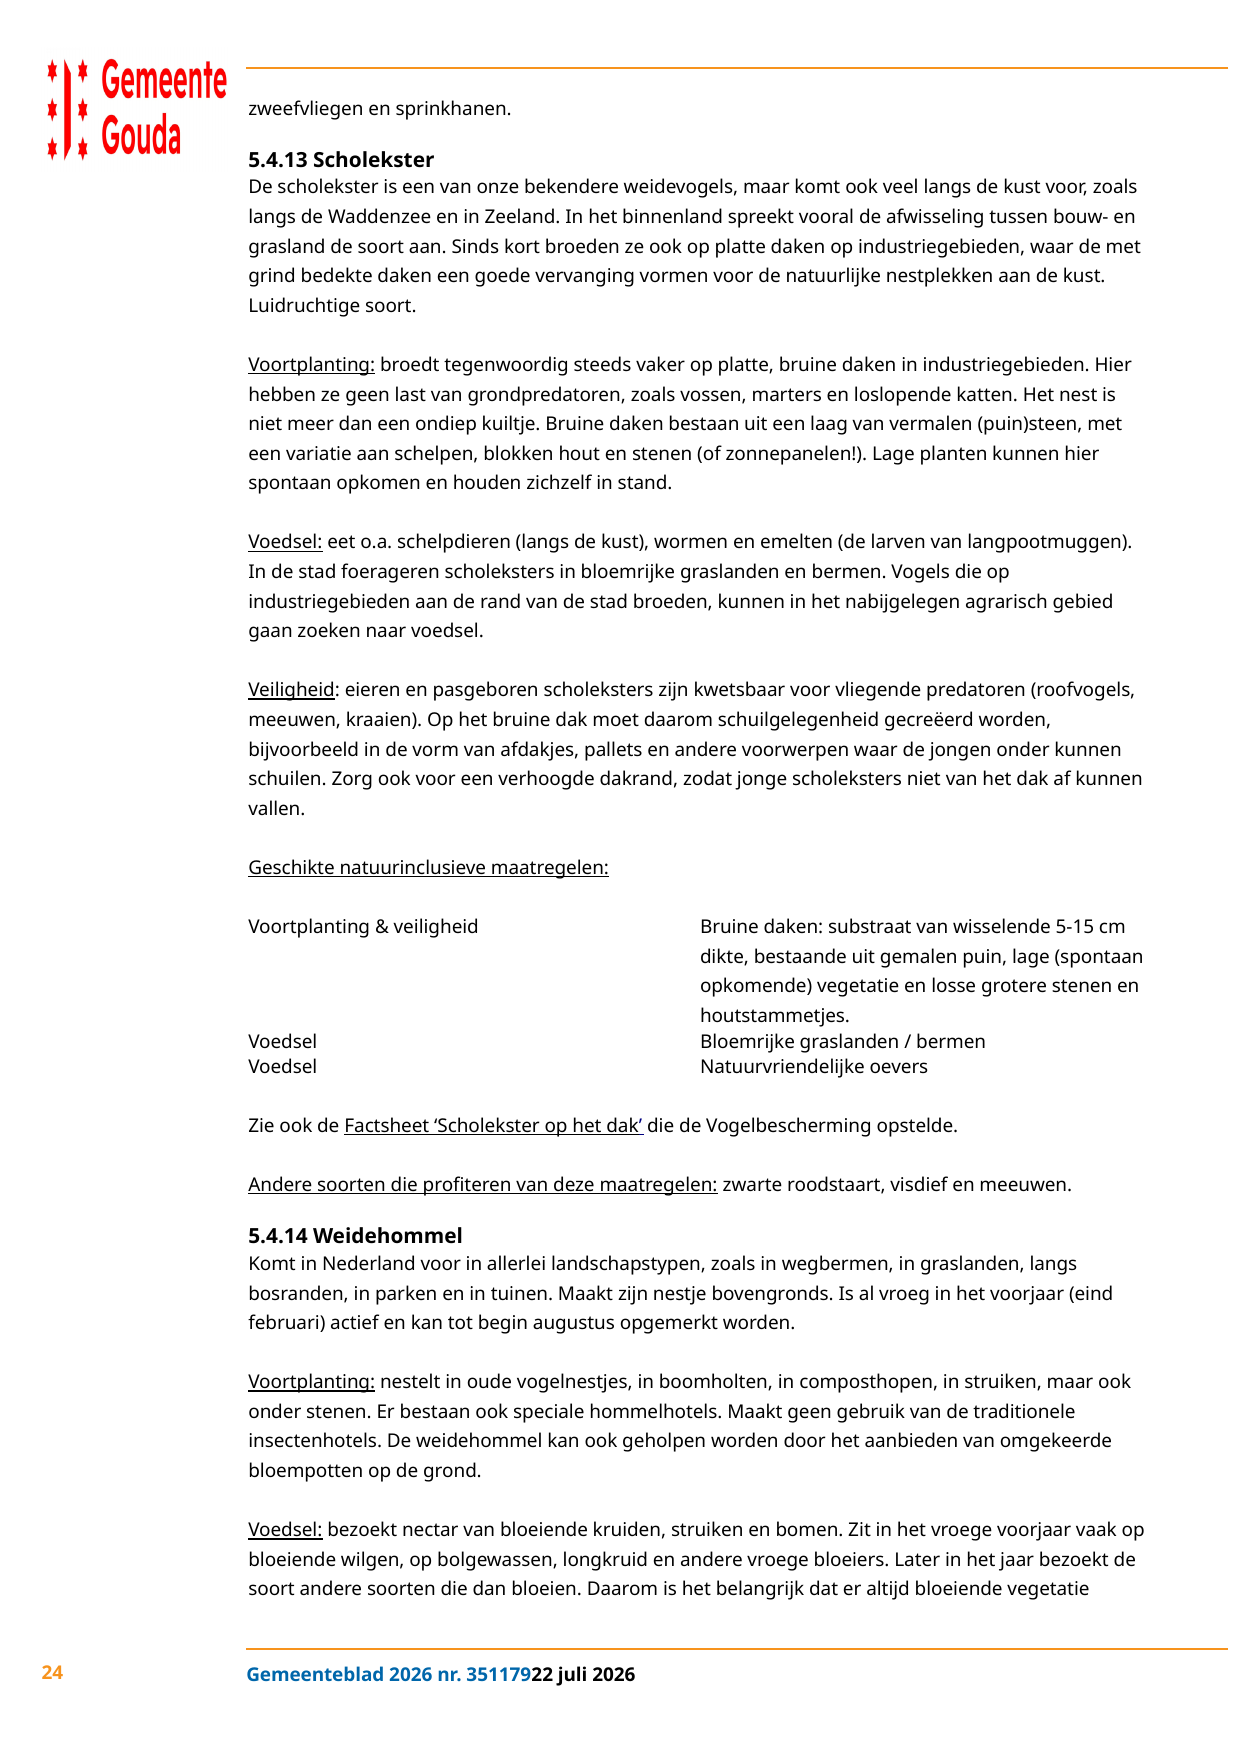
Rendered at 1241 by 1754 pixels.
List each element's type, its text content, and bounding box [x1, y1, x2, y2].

text 5.4.14 Weidehommel [248, 1222, 1152, 1250]
table_cell Natuurvriendelijke oevers [700, 1054, 1152, 1079]
text Voedsel: eet o.a. schelpdieren (langs de kust), wormen en emelten (de larven van langpootmuggen). In de stad foerageren scholeksters in bloemrijke graslanden en bermen. Vogels die op industriegebieden aan de rand van de stad broeden, kunnen in het nabijgelegen agrarisch gebied gaan zoeken naar voedsel. [248, 529, 1152, 643]
text 5.4.13 Scholekster [248, 145, 1152, 174]
text Geschikte natuurinclusieve maatregelen: [248, 854, 1152, 880]
text De scholekster is een van onze bekendere weidevogels, maar komt ook veel langs de kust voor, zoals langs de Waddenzee en in Zeeland. In het binnenland spreekt vooral de afwisseling tussen bouw- en grasland de soort aan. Sinds kort broeden ze ook op platte daken op industriegebieden, waar de met grind bedekte daken een goede vervanging vormen voor de natuurlijke nestplekken aan de kust. Luidruchtige soort. [248, 174, 1152, 318]
text zweefvliegen en sprinkhanen. [248, 95, 1152, 121]
text Voortplanting: nestelt in oude vogelnestjes, in boomholten, in composthopen, in struiken, maar ook onder stenen. Er bestaan ook speciale hommelhotels. Maakt geen gebruik van de traditionele insectenhotels. De weidehommel kan ook geholpen worden door het aanbieden van omgekeerde bloempotten op de grond. [248, 1368, 1152, 1483]
table_cell Voedsel [248, 1054, 700, 1079]
text Andere soorten die profiteren van deze maatregelen: zwarte roodstaart, visdief en meeuwen. [248, 1171, 1152, 1197]
picture [41, 47, 231, 172]
table_header Voortplanting & veiligheid [248, 913, 700, 1028]
text Komt in Nederland voor in allerlei landschapstypen, zoals in wegbermen, in graslanden, langs bosranden, in parken en in tuinen. Maakt zijn nestje bovengronds. Is al vroeg in het voorjaar (eind februari) actief en kan tot begin augustus opgemerkt worden. [248, 1250, 1152, 1335]
text Zie ook de Factsheet ‘Scholekster op het dak’ die de Vogelbescherming opstelde. [248, 1112, 1152, 1138]
text Veiligheid: eieren en pasgeboren scholeksters zijn kwetsbaar voor vliegende predatoren (roofvogels, meeuwen, kraaien). Op het bruine dak moet daarom schuilgelegenheid gecreëerd worden, bijvoorbeeld in de vorm van afdakjes, pallets en andere voorwerpen waar de jongen onder kunnen schuilen. Zorg ook voor een verhoogde dakrand, zodat jonge scholeksters niet van het dak af kunnen vallen. [248, 677, 1152, 821]
table_header Bruine daken: substraat van wisselende 5-15 cm dikte, bestaande uit gemalen puin, lage (spontaan opkomende) vegetatie en losse grotere stenen en houtstammetjes. [700, 913, 1152, 1028]
table_cell Voedsel [248, 1028, 700, 1053]
text Voedsel: bezoekt nectar van bloeiende kruiden, struiken en bomen. Zit in het vroege voorjaar vaak op bloeiende wilgen, op bolgewassen, longkruid en andere vroege bloeiers. Later in het jaar bezoekt de soort andere soorten die dan bloeien. Daarom is het belangrijk dat er altijd bloeiende vegetatie [248, 1516, 1152, 1601]
text Voortplanting: broedt tegenwoordig steeds vaker op platte, bruine daken in industriegebieden. Hier hebben ze geen last van grondpredatoren, zoals vossen, marters en loslopende katten. Het nest is niet meer dan een ondiep kuiltje. Bruine daken bestaan uit een laag van vermalen (puin)steen, met een variatie aan schelpen, blokken hout en stenen (of zonnepanelen!). Lage planten kunnen hier spontaan opkomen en houden zichzelf in stand. [248, 351, 1152, 495]
table_cell Bloemrijke graslanden / bermen [700, 1028, 1152, 1053]
